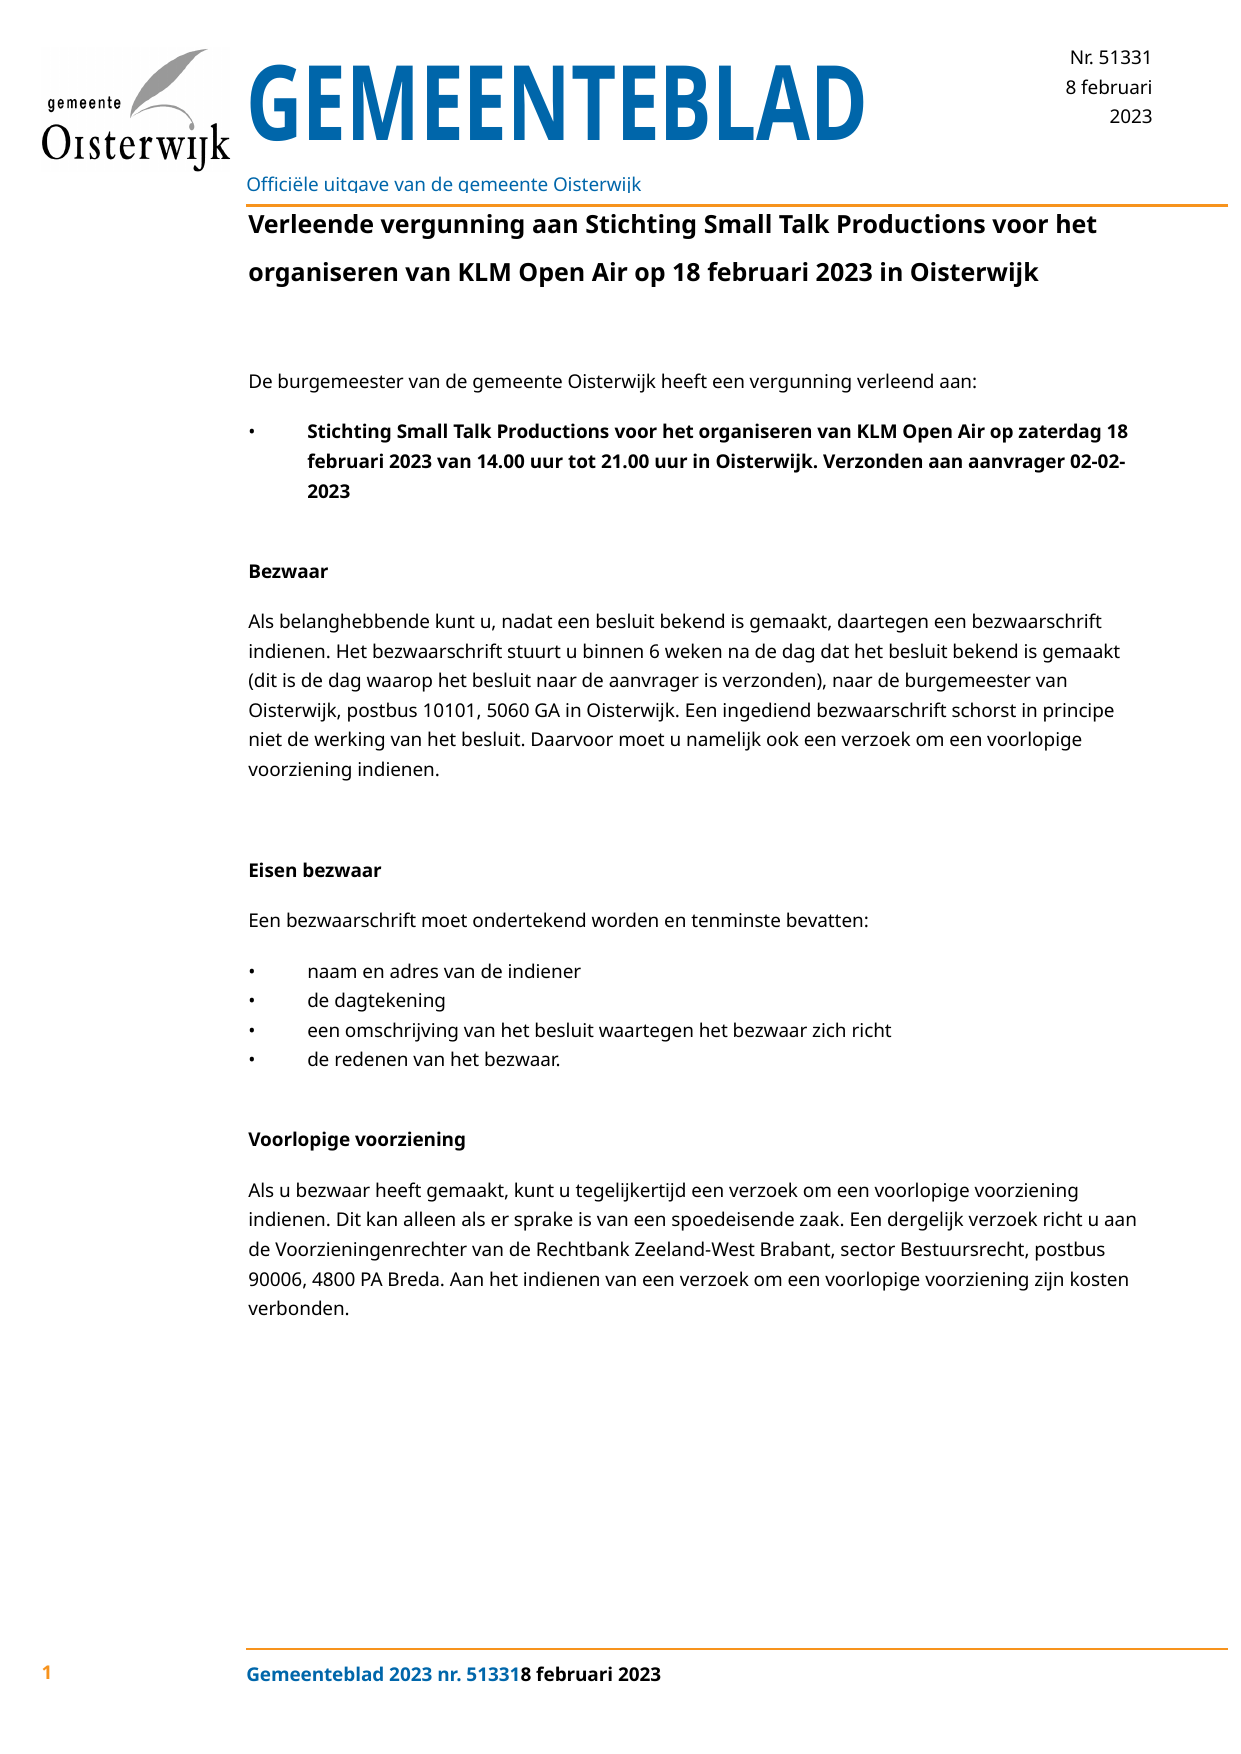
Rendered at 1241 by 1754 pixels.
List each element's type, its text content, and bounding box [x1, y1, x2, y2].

text Als u bezwaar heeft gemaakt, kunt u tegelijkertijd een verzoek om een voorlopige voorziening indienen. Dit kan alleen als er sprake is van een spoedeisende zaak. Een dergelijk verzoek richt u aan de Voorzieningenrechter van de Rechtbank Zeeland-West Brabant, sector Bestuursrecht, postbus 90006, 4800 PA Breda. Aan het indienen van een verzoek om een voorlopige voorziening zijn kosten verbonden. [248, 1177, 1152, 1321]
list een omschrijving van het besluit waartegen het bezwaar zich richt [248, 1017, 1152, 1043]
list de dagtekening [248, 987, 1152, 1013]
text Verleende vergunning aan Stichting Small Talk Productions voor het organiseren van KLM Open Air op 18 februari 2023 in Oisterwijk [248, 207, 1152, 288]
list Stichting Small Talk Productions voor het organiseren van KLM Open Air op zaterdag 18 februari 2023 van 14.00 uur tot 21.00 uur in Oisterwijk. Verzonden aan aanvrager 02-02-2023 [248, 419, 1152, 504]
list de redenen van het bezwaar. [248, 1047, 1152, 1072]
text Als belanghebbende kunt u, nadat een besluit bekend is gemaakt, daartegen een bezwaarschrift indienen. Het bezwaarschrift stuurt u binnen 6 weken na de dag dat het besluit bekend is gemaakt (dit is de dag waarop het besluit naar de aanvrager is verzonden), naar de burgemeester van Oisterwijk, postbus 10101, 5060 GA in Oisterwijk. Een ingediend bezwaarschrift schorst in principe niet de werking van het besluit. Daarvoor moet u namelijk ook een verzoek om een voorlopige voorziening indienen. [248, 608, 1152, 782]
text De burgemeester van de gemeente Oisterwijk heeft een vergunning verleend aan: [248, 368, 1152, 394]
text Eisen bezwaar [248, 857, 1152, 883]
text Voorlopige voorziening [248, 1127, 1152, 1152]
list naam en adres van de indiener [248, 958, 1152, 984]
text Een bezwaarschrift moet ondertekend worden en tenminste bevatten: [248, 907, 1152, 933]
picture [41, 47, 231, 172]
text Bezwaar [248, 558, 1152, 584]
